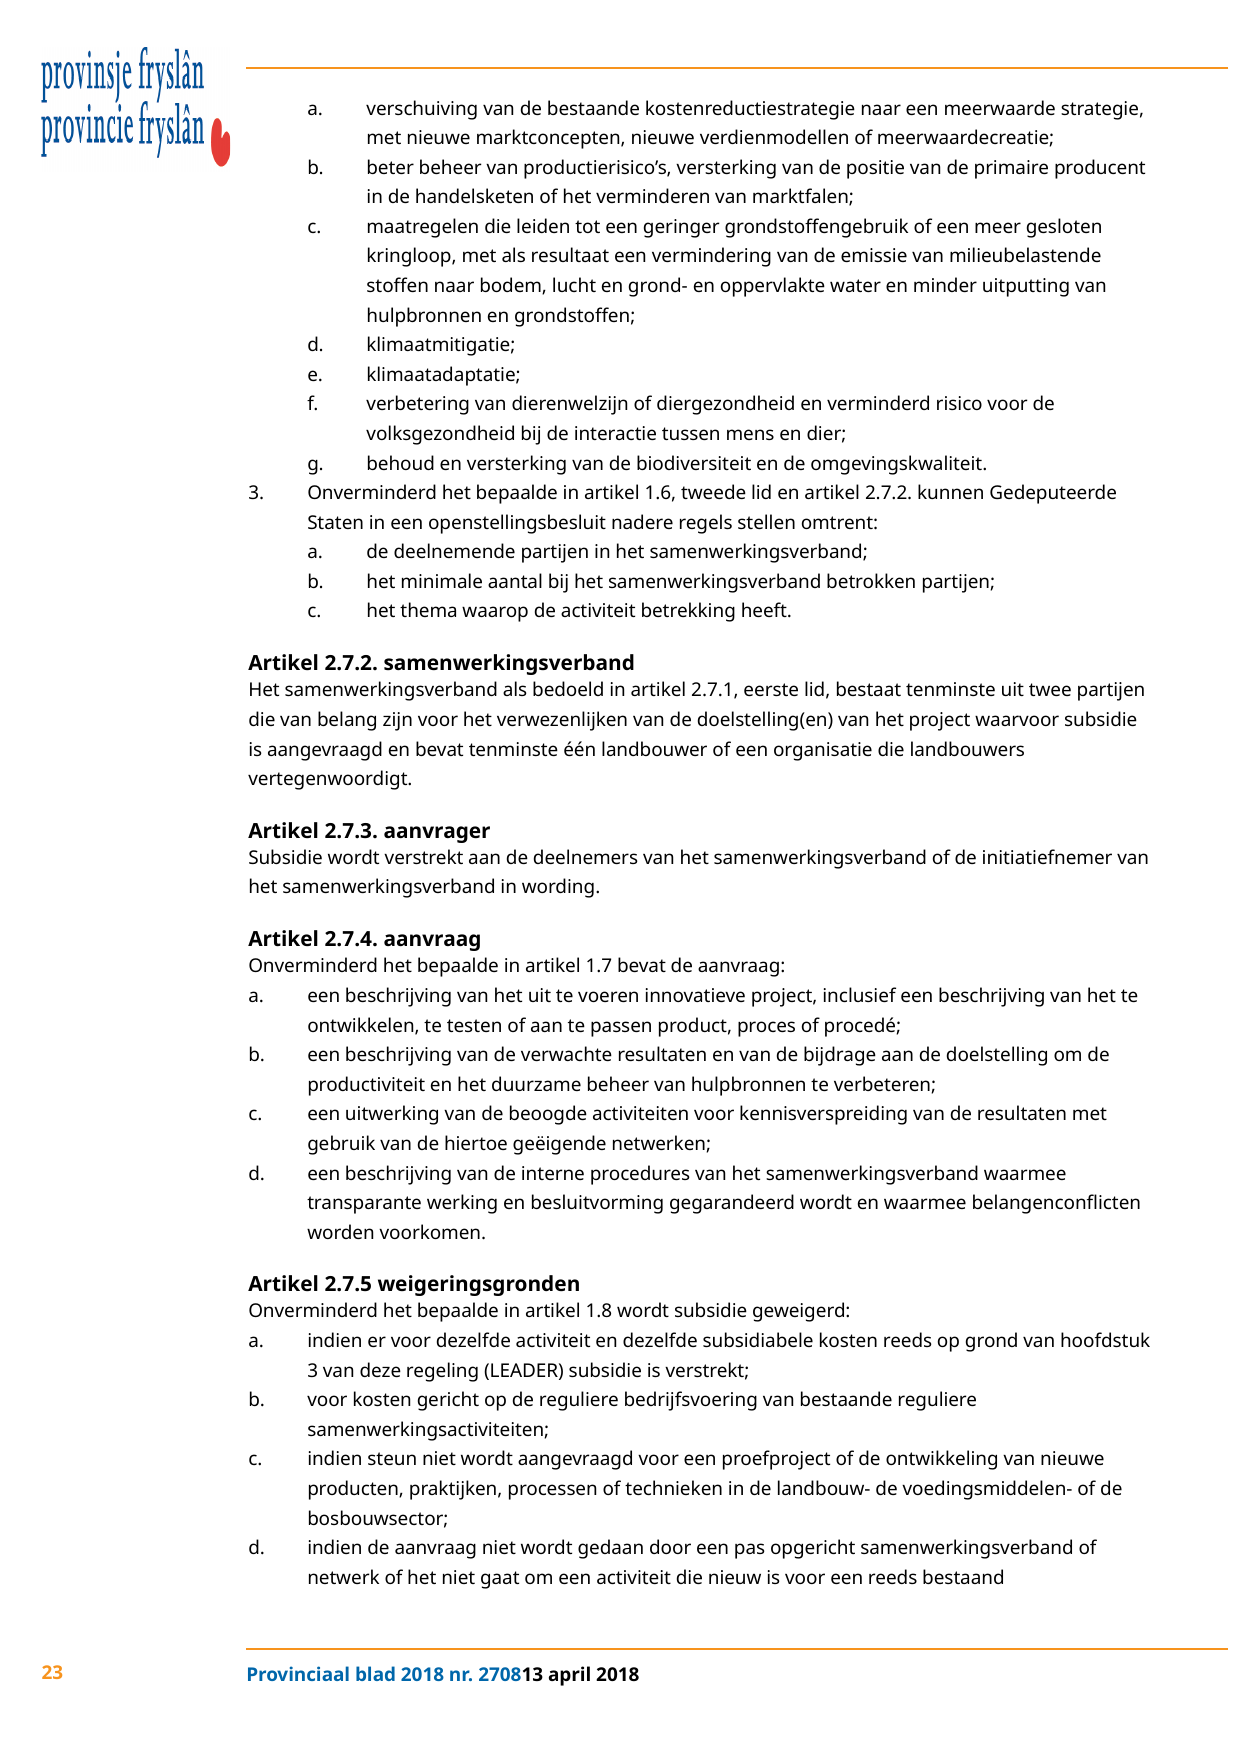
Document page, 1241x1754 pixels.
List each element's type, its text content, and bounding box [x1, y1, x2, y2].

list indien de aanvraag niet wordt gedaan door een pas opgericht samenwerkingsverband of netwerk of het niet gaat om een activiteit die nieuw is voor een reeds bestaand [248, 1534, 1152, 1590]
text Artikel 2.7.3. aanvrager [248, 816, 1152, 844]
list verbetering van dierenwelzijn of diergezondheid en verminderd risico voor de volksgezondheid bij de interactie tussen mens en dier; [307, 391, 1152, 446]
text Onverminderd het bepaalde in artikel 1.8 wordt subsidie geweigerd: [248, 1298, 1152, 1323]
list een beschrijving van de verwachte resultaten en van de bijdrage aan de doelstelling om de productiviteit en het duurzame beheer van hulpbronnen te verbeteren; [248, 1041, 1152, 1097]
list de deelnemende partijen in het samenwerkingsverband; [307, 538, 1152, 564]
text Subsidie wordt verstrekt aan de deelnemers van het samenwerkingsverband of de initiatiefnemer van het samenwerkingsverband in wording. [248, 844, 1152, 899]
list het minimale aantal bij het samenwerkingsverband betrokken partijen; [307, 568, 1152, 594]
list Onverminderd het bepaalde in artikel 1.6, tweede lid en artikel 2.7.2. kunnen Gedeputeerde Staten in een openstellingsbesluit nadere regels stellen omtrent: [248, 479, 1152, 535]
list een uitwerking van de beoogde activiteiten voor kennisverspreiding van de resultaten met gebruik van de hiertoe geëigende netwerken; [248, 1101, 1152, 1156]
list een beschrijving van het uit te voeren innovatieve project, inclusief een beschrijving van het te ontwikkelen, te testen of aan te passen product, proces of procedé; [248, 982, 1152, 1037]
list klimaatadaptatie; [307, 361, 1152, 387]
list behoud en versterking van de biodiversiteit en de omgevingskwaliteit. [307, 450, 1152, 476]
list het thema waarop de activiteit betrekking heeft. [307, 598, 1152, 623]
list indien er voor dezelfde activiteit en dezelfde subsidiabele kosten reeds op grond van hoofdstuk 3 van deze regeling (LEADER) subsidie is verstrekt; [248, 1327, 1152, 1383]
list voor kosten gericht op de reguliere bedrijfsvoering van bestaande reguliere samenwerkingsactiviteiten; [248, 1386, 1152, 1442]
picture [41, 47, 231, 172]
list maatregelen die leiden tot een geringer grondstoffengebruik of een meer gesloten kringloop, met als resultaat een vermindering van de emissie van milieubelastende stoffen naar bodem, lucht en grond- en oppervlakte water en minder uitputting van hulpbronnen en grondstoffen; [307, 213, 1152, 328]
list klimaatmitigatie; [307, 331, 1152, 357]
list indien steun niet wordt aangevraagd voor een proefproject of de ontwikkeling van nieuwe producten, praktijken, processen of technieken in de landbouw- de voedingsmiddelen- of de bosbouwsector; [248, 1446, 1152, 1531]
text Onverminderd het bepaalde in artikel 1.7 bevat de aanvraag: [248, 953, 1152, 978]
text Het samenwerkingsverband als bedoeld in artikel 2.7.1, eerste lid, bestaat tenminste uit twee partijen die van belang zijn voor het verwezenlijken van de doelstelling(en) van het project waarvoor subsidie is aangevraagd en bevat tenminste één landbouwer of een organisatie die landbouwers vertegenwoordigt. [248, 677, 1152, 791]
text Artikel 2.7.2. samenwerkingsverband [248, 648, 1152, 677]
list een beschrijving van de interne procedures van het samenwerkingsverband waarmee transparante werking en besluitvorming gegarandeerd wordt en waarmee belangenconflicten worden voorkomen. [248, 1160, 1152, 1244]
list verschuiving van de bestaande kostenreductiestrategie naar een meerwaarde strategie, met nieuwe marktconcepten, nieuwe verdienmodellen of meerwaardecreatie; [307, 95, 1152, 150]
text Artikel 2.7.5 weigeringsgronden [248, 1269, 1152, 1298]
text Artikel 2.7.4. aanvraag [248, 924, 1152, 953]
list beter beheer van productierisico’s, versterking van de positie van de primaire producent in de handelsketen of het verminderen van marktfalen; [307, 154, 1152, 209]
